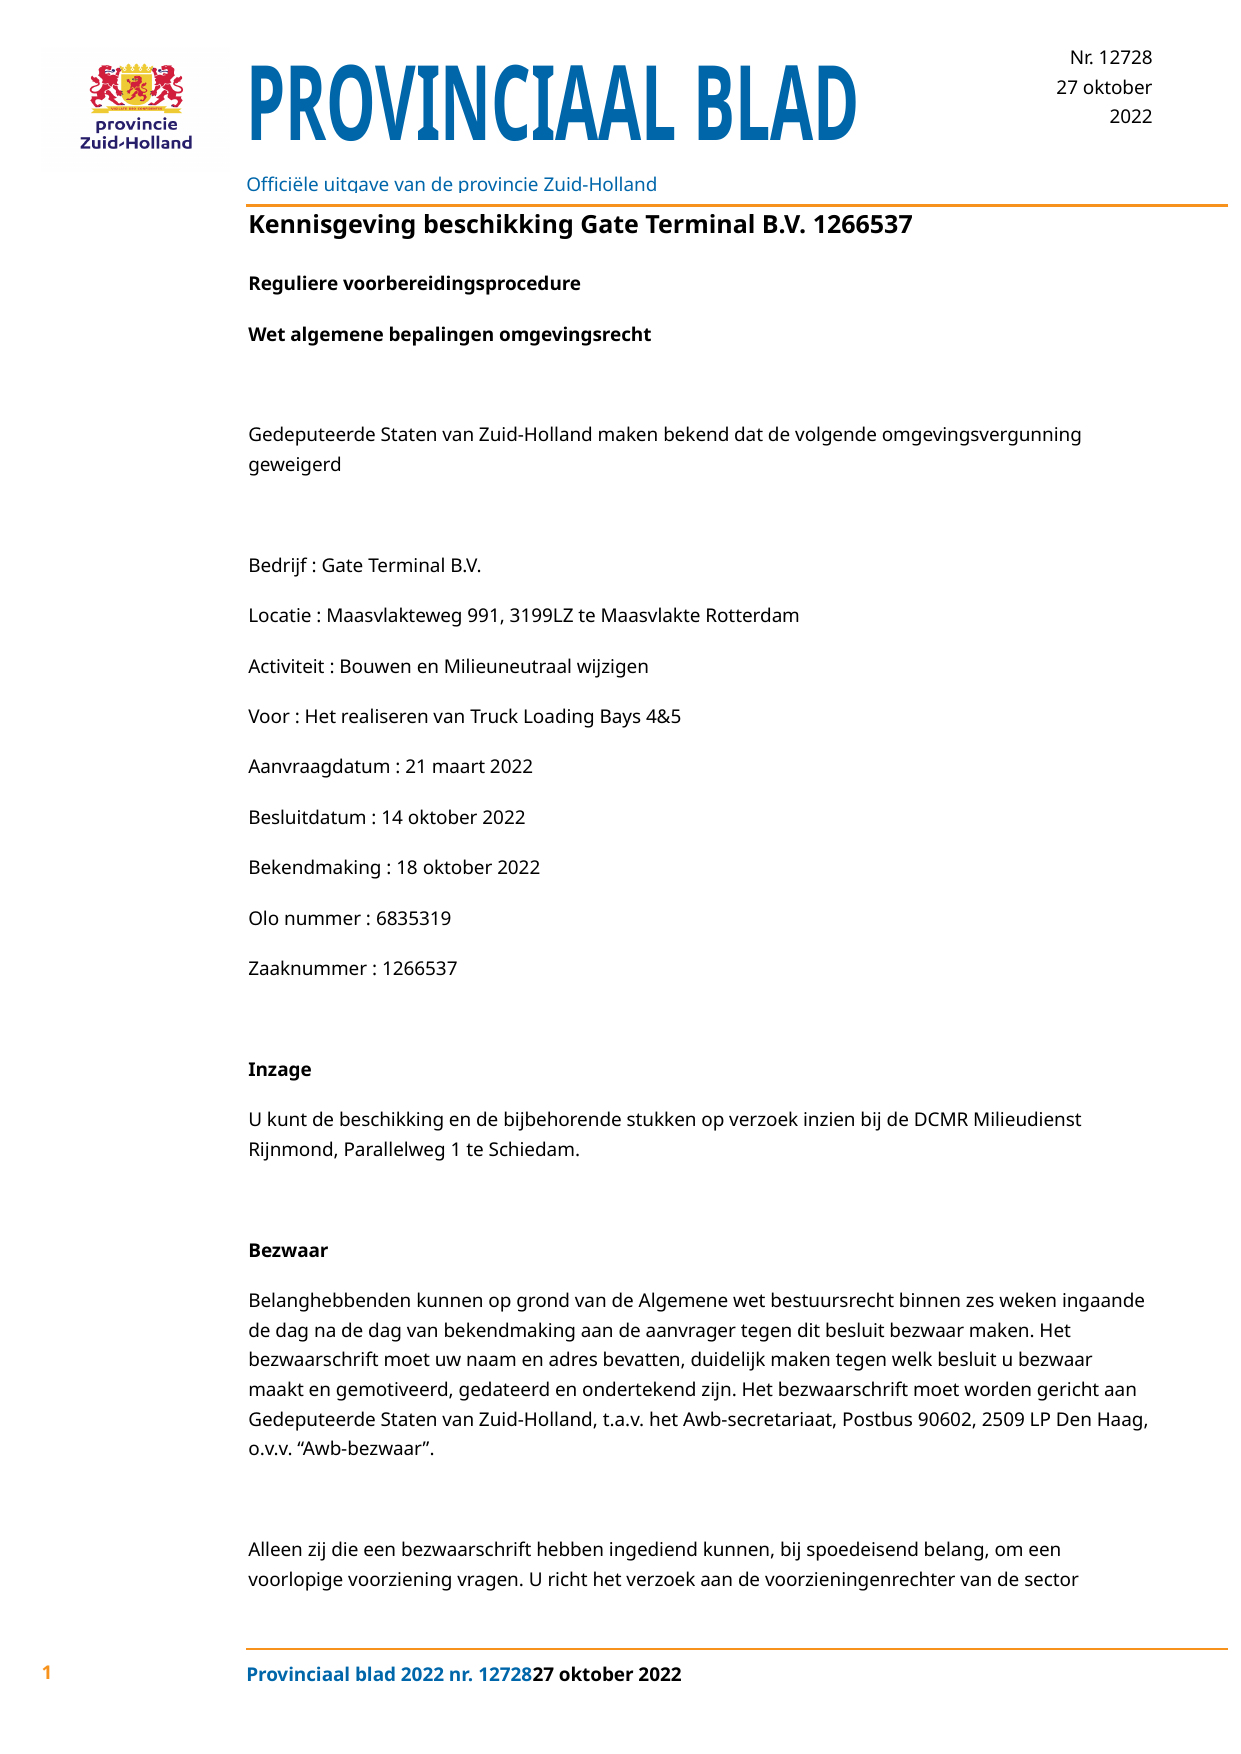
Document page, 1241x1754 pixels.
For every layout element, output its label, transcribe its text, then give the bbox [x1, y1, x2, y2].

text Gedeputeerde Staten van Zuid-Holland maken bekend dat de volgende omgevingsvergunning geweigerd [248, 422, 1152, 477]
text Belanghebbenden kunnen op grond van de Algemene wet bestuursrecht binnen zes weken ingaande de dag na de dag van bekendmaking aan de aanvrager tegen dit besluit bezwaar maken. Het bezwaarschrift moet uw naam en adres bevatten, duidelijk maken tegen welk besluit u bezwaar maakt en gemotiveerd, gedateerd en ondertekend zijn. Het bezwaarschrift moet worden gericht aan Gedeputeerde Staten van Zuid-Holland, t.a.v. het Awb-secretariaat, Postbus 90602, 2509 LP Den Haag, o.v.v. “Awb-bezwaar”. [248, 1287, 1152, 1461]
text Olo nummer : 6835319 [248, 905, 1152, 931]
text Bedrijf : Gate Terminal B.V. [248, 552, 1152, 578]
text Bekendmaking : 18 oktober 2022 [248, 854, 1152, 880]
text Aanvraagdatum : 21 maart 2022 [248, 754, 1152, 779]
text Besluitdatum : 14 oktober 2022 [248, 804, 1152, 830]
text Inzage [248, 1056, 1152, 1082]
text Reguliere voorbereidingsprocedure [248, 270, 1152, 296]
text U kunt de beschikking en de bijbehorende stukken op verzoek inzien bij de DCMR Milieudienst Rijnmond, Parallelweg 1 te Schiedam. [248, 1107, 1152, 1162]
text Activiteit : Bouwen en Milieuneutraal wijzigen [248, 653, 1152, 678]
text Kennisgeving beschikking Gate Terminal B.V. 1266537 [248, 207, 1152, 241]
text Wet algemene bepalingen omgevingsrecht [248, 321, 1152, 346]
text Locatie : Maasvlakteweg 991, 3199LZ te Maasvlakte Rotterdam [248, 602, 1152, 628]
text Zaaknummer : 1266537 [248, 955, 1152, 981]
picture [41, 47, 231, 172]
text Alleen zij die een bezwaarschrift hebben ingediend kunnen, bij spoedeisend belang, om een voorlopige voorziening vragen. U richt het verzoek aan de voorzieningenrechter van de sector [248, 1536, 1152, 1591]
text Bezwaar [248, 1237, 1152, 1263]
text Voor : Het realiseren van Truck Loading Bays 4&5 [248, 703, 1152, 729]
